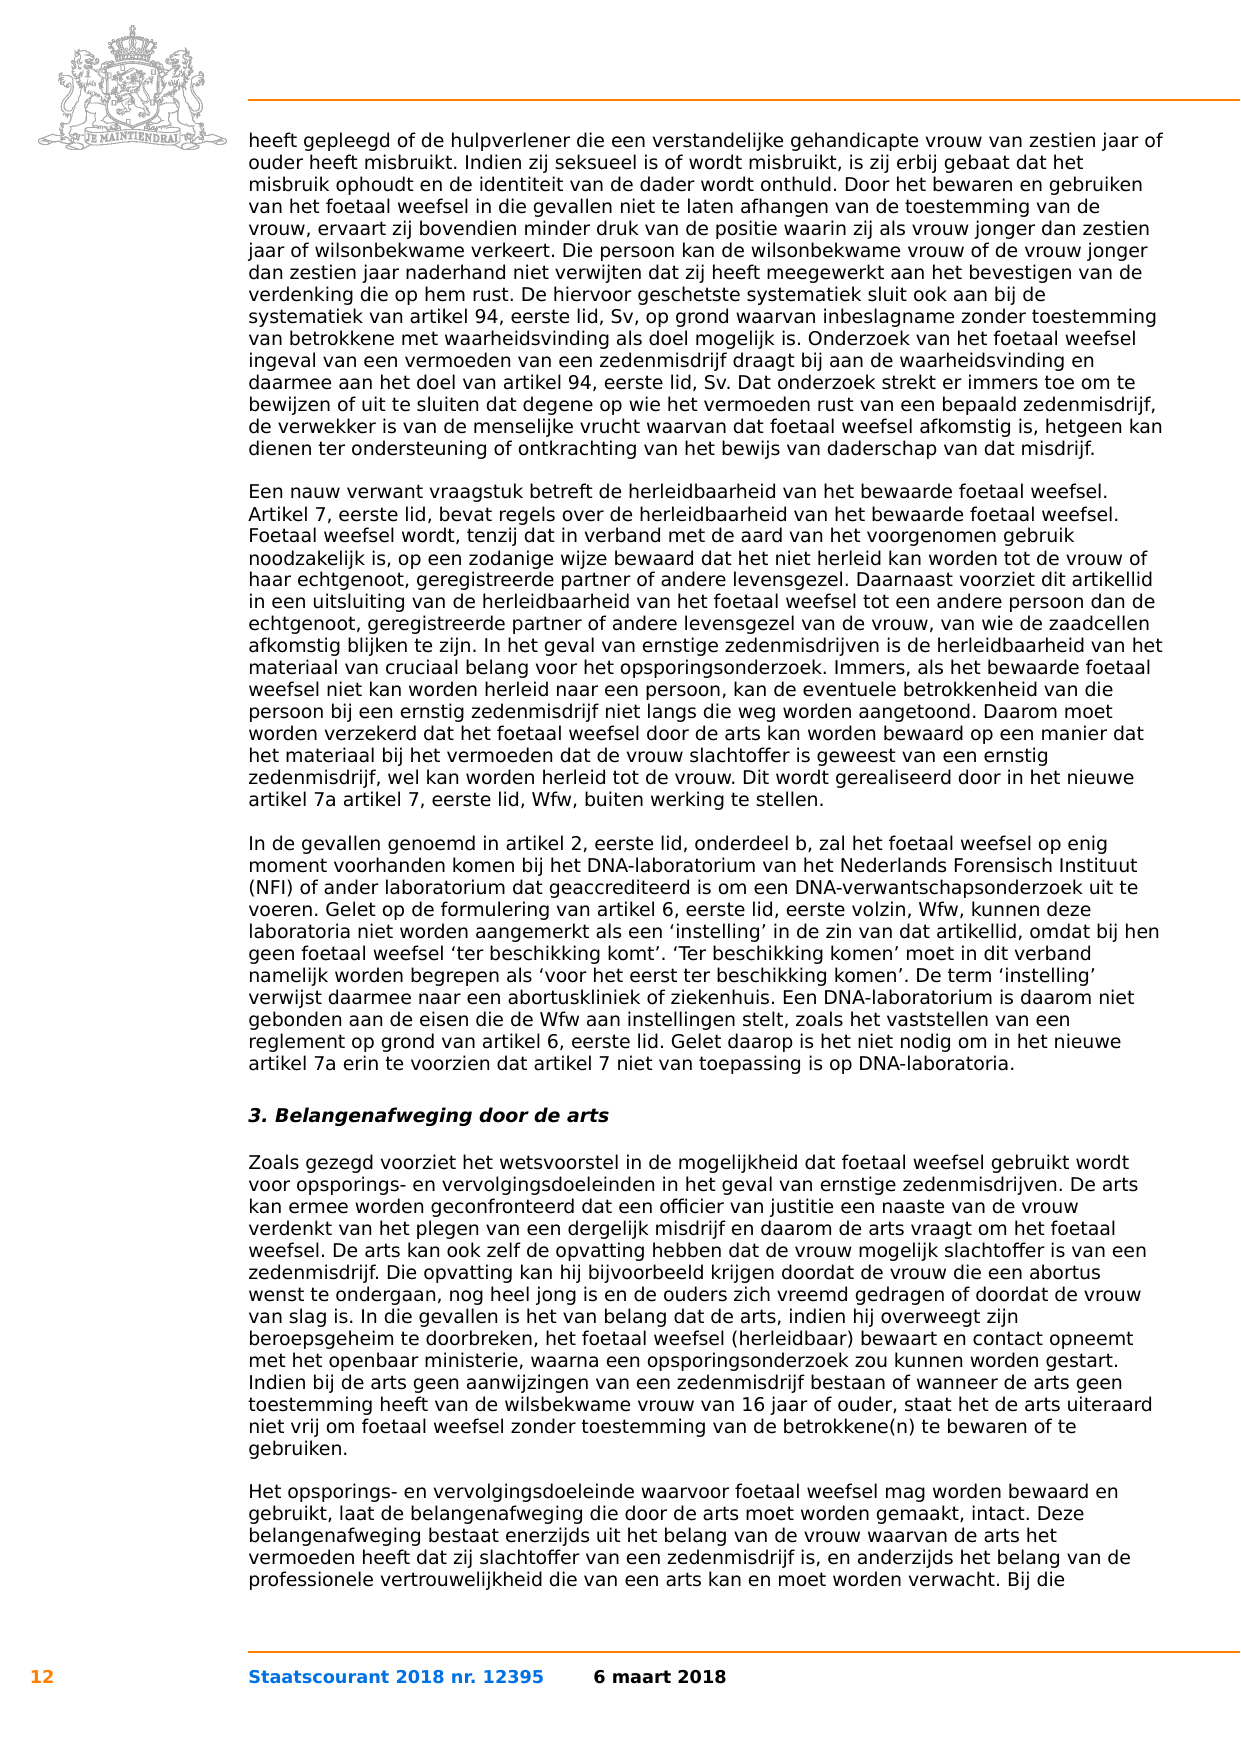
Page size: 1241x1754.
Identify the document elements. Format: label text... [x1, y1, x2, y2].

subtitle 3. Belangenafweging door de arts [248, 1105, 1163, 1127]
text Een nauw verwant vraagstuk betreft de herleidbaarheid van het bewaarde foetaal weefsel. Artikel 7, eerste lid, bevat regels over de herleidbaarheid van het bewaarde foetaal weefsel. Foetaal weefsel wordt, tenzij dat in verband met de aard van het voorgenomen gebruik noodzakelijk is, op een zodanige wijze bewaard dat het niet herleid kan worden tot de vrouw of haar echtgenoot, geregistreerde partner of andere levensgezel. Daarnaast voorziet dit artikellid in een uitsluiting van de herleidbaarheid van het foetaal weefsel tot een andere persoon dan de echtgenoot, geregistreerde partner of andere levensgezel van de vrouw, van wie de zaadcellen afkomstig blijken te zijn. In het geval van ernstige zedenmisdrijven is de herleidbaarheid van het materiaal van cruciaal belang voor het opsporingsonderzoek. Immers, als het bewaarde foetaal weefsel niet kan worden herleid naar een persoon, kan de eventuele betrokkenheid van die persoon bij een ernstig zedenmisdrijf niet langs die weg worden aangetoond. Daarom moet worden verzekerd dat het foetaal weefsel door de arts kan worden bewaard op een manier dat het materiaal bij het vermoeden dat de vrouw slachtoffer is geweest van een ernstig zedenmisdrijf, wel kan worden herleid tot de vrouw. Dit wordt gerealiseerd door in het nieuwe artikel 7a artikel 7, eerste lid, Wfw, buiten werking te stellen. [248, 481, 1163, 811]
picture [38, 25, 227, 150]
text heeft gepleegd of de hulpverlener die een verstandelijke gehandicapte vrouw van zestien jaar of ouder heeft misbruikt. Indien zij seksueel is of wordt misbruikt, is zij erbij gebaat dat het misbruik ophoudt en de identiteit van de dader wordt onthuld. Door het bewaren en gebruiken van het foetaal weefsel in die gevallen niet te laten afhangen van de toestemming van de vrouw, ervaart zij bovendien minder druk van de positie waarin zij als vrouw jonger dan zestien jaar of wilsonbekwame verkeert. Die persoon kan de wilsonbekwame vrouw of de vrouw jonger dan zestien jaar naderhand niet verwijten dat zij heeft meegewerkt aan het bevestigen van de verdenking die op hem rust. De hiervoor geschetste systematiek sluit ook aan bij de systematiek van artikel 94, eerste lid, Sv, op grond waarvan inbeslagname zonder toestemming van betrokkene met waarheidsvinding als doel mogelijk is. Onderzoek van het foetaal weefsel ingeval van een vermoeden van een zedenmisdrijf draagt bij aan de waarheidsvinding en daarmee aan het doel van artikel 94, eerste lid, Sv. Dat onderzoek strekt er immers toe om te bewijzen of uit te sluiten dat degene op wie het vermoeden rust van een bepaald zedenmisdrijf, de verwekker is van de menselijke vrucht waarvan dat foetaal weefsel afkomstig is, hetgeen kan dienen ter ondersteuning of ontkrachting van het bewijs van daderschap van dat misdrijf. [248, 130, 1163, 459]
text Zoals gezegd voorziet het wetsvoorstel in de mogelijkheid dat foetaal weefsel gebruikt wordt voor opsporings- en vervolgingsdoeleinden in het geval van ernstige zedenmisdrijven. De arts kan ermee worden geconfronteerd dat een officier van justitie een naaste van de vrouw verdenkt van het plegen van een dergelijk misdrijf en daarom de arts vraagt om het foetaal weefsel. De arts kan ook zelf de opvatting hebben dat de vrouw mogelijk slachtoffer is van een zedenmisdrijf. Die opvatting kan hij bijvoorbeeld krijgen doordat de vrouw die een abortus wenst te ondergaan, nog heel jong is en de ouders zich vreemd gedragen of doordat de vrouw van slag is. In die gevallen is het van belang dat de arts, indien hij overweegt zijn beroepsgeheim te doorbreken, het foetaal weefsel (herleidbaar) bewaart en contact opneemt met het openbaar ministerie, waarna een opsporingsonderzoek zou kunnen worden gestart. Indien bij de arts geen aanwijzingen van een zedenmisdrijf bestaan of wanneer de arts geen toestemming heeft van de wilsbekwame vrouw van 16 jaar of ouder, staat het de arts uiteraard niet vrij om foetaal weefsel zonder toestemming van de betrokkene(n) te bewaren of te gebruiken. [248, 1152, 1163, 1459]
text In de gevallen genoemd in artikel 2, eerste lid, onderdeel b, zal het foetaal weefsel op enig moment voorhanden komen bij het DNA-laboratorium van het Nederlands Forensisch Instituut (NFI) of ander laboratorium dat geaccrediteerd is om een DNA-verwantschapsonderzoek uit te voeren. Gelet op de formulering van artikel 6, eerste lid, eerste volzin, Wfw, kunnen deze laboratoria niet worden aangemerkt als een ‘instelling’ in de zin van dat artikellid, omdat bij hen geen foetaal weefsel ‘ter beschikking komt’. ‘Ter beschikking komen’ moet in dit verband namelijk worden begrepen als ‘voor het eerst ter beschikking komen’. De term ‘instelling’ verwijst daarmee naar een abortuskliniek of ziekenhuis. Een DNA-laboratorium is daarom niet gebonden aan de eisen die de Wfw aan instellingen stelt, zoals het vaststellen van een reglement op grond van artikel 6, eerste lid. Gelet daarop is het niet nodig om in het nieuwe artikel 7a erin te voorzien dat artikel 7 niet van toepassing is op DNA-laboratoria. [248, 833, 1163, 1075]
text Het opsporings- en vervolgingsdoeleinde waarvoor foetaal weefsel mag worden bewaard en gebruikt, laat de belangenafweging die door de arts moet worden gemaakt, intact. Deze belangenafweging bestaat enerzijds uit het belang van de vrouw waarvan de arts het vermoeden heeft dat zij slachtoffer van een zedenmisdrijf is, en anderzijds het belang van de professionele vertrouwelijkheid die van een arts kan en moet worden verwacht. Bij die [248, 1481, 1163, 1591]
